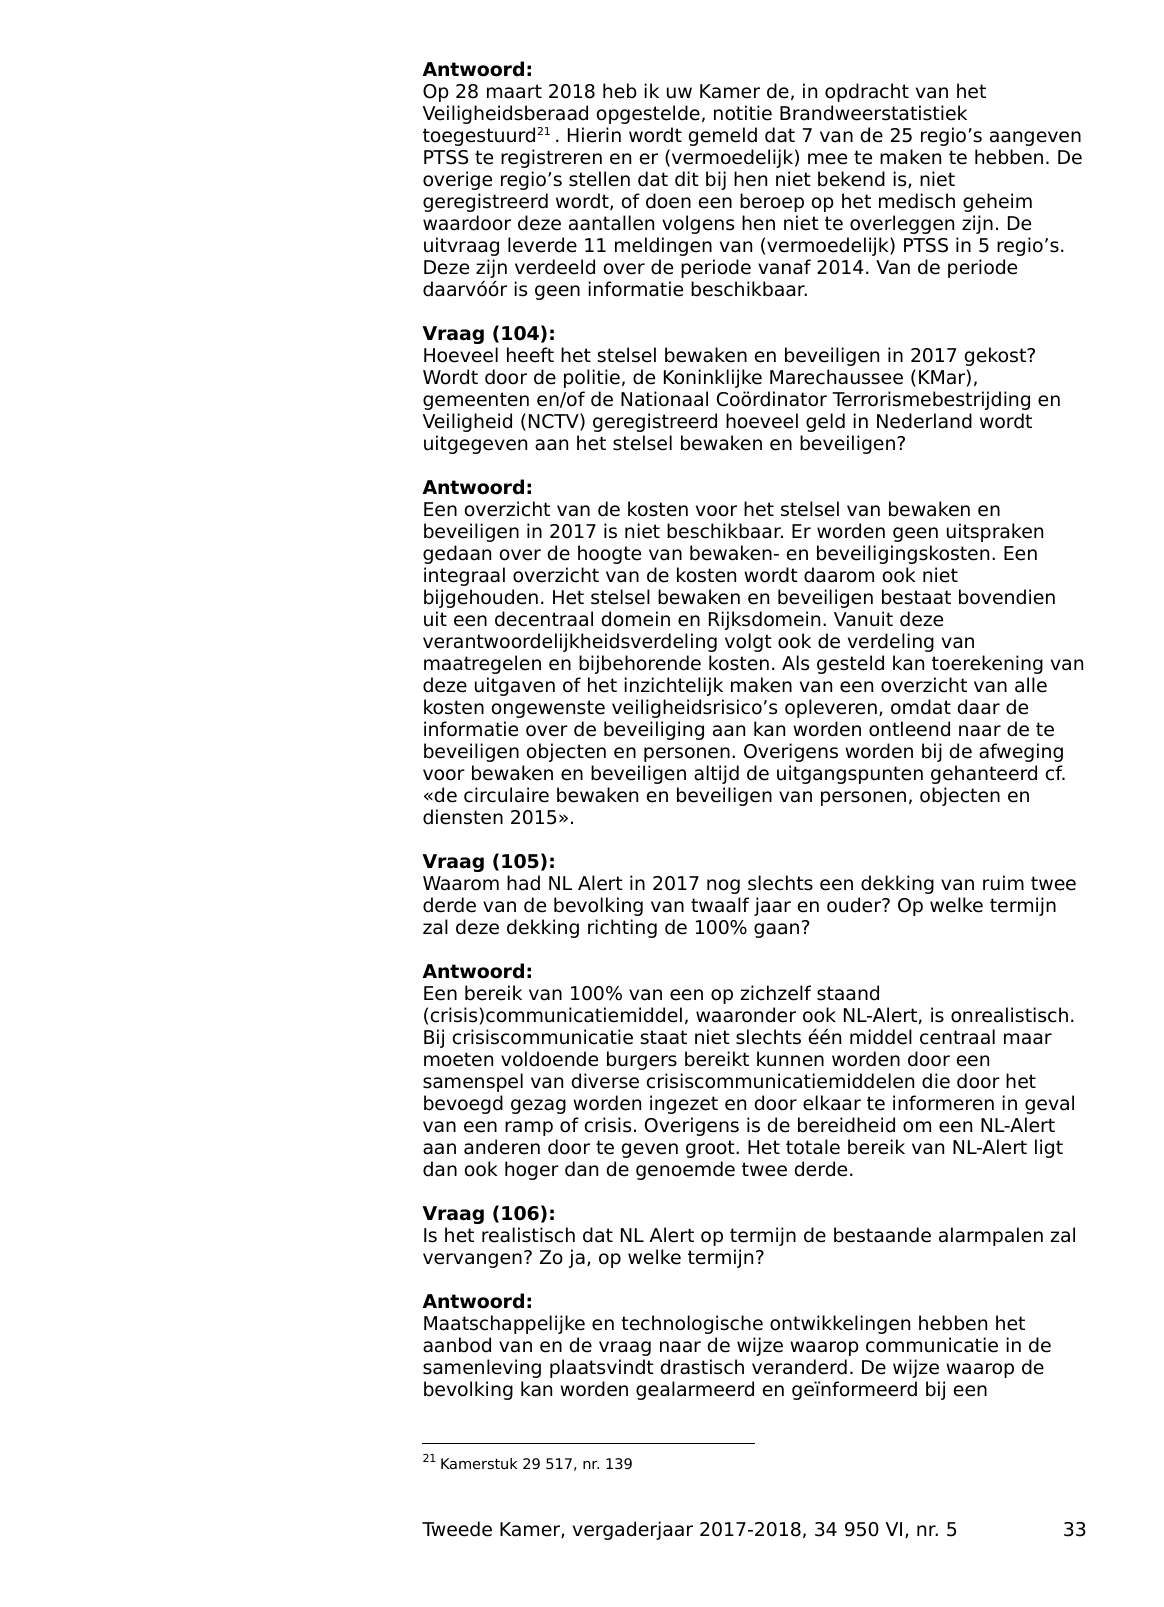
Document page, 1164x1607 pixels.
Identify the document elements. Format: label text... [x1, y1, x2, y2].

text Antwoord: [422, 1291, 1087, 1313]
text Vraag (105): [422, 851, 1087, 873]
text Antwoord: [422, 477, 1087, 499]
text Een bereik van 100% van een op zichzelf staand (crisis)communicatiemiddel, waaronder ook NL-Alert, is onrealistisch. Bij crisiscommunicatie staat niet slechts één middel centraal maar moeten voldoende burgers bereikt kunnen worden door een samenspel van diverse crisiscommunicatiemiddelen die door het bevoegd gezag worden ingezet en door elkaar te informeren in geval van een ramp of crisis. Overigens is de bereidheid om een NL-Alert aan anderen door te geven groot. Het totale bereik van NL-Alert ligt dan ook hoger dan de genoemde twee derde. [422, 983, 1087, 1181]
text Vraag (104): [422, 323, 1087, 345]
text Antwoord: [422, 961, 1087, 983]
text Vraag (106): [422, 1203, 1087, 1225]
text Is het realistisch dat NL Alert op termijn de bestaande alarmpalen zal vervangen? Zo ja, op welke termijn? [422, 1225, 1087, 1269]
text Waarom had NL Alert in 2017 nog slechts een dekking van ruim twee derde van de bevolking van twaalf jaar en ouder? Op welke termijn zal deze dekking richting de 100% gaan? [422, 873, 1087, 939]
text Op 28 maart 2018 heb ik uw Kamer de, in opdracht van het Veiligheidsberaad opgestelde, notitie Brandweerstatistiek toegestuurd. Hierin wordt gemeld dat 7 van de 25 regio’s aangeven PTSS te registreren en er (vermoedelijk) mee te maken te hebben. De overige regio’s stellen dat dit bij hen niet bekend is, niet geregistreerd wordt, of doen een beroep op het medisch geheim waardoor deze aantallen volgens hen niet te overleggen zijn. De uitvraag leverde 11 meldingen van (vermoedelijk) PTSS in 5 regio’s. Deze zijn verdeeld over de periode vanaf 2014. Van de periode daarvóór is geen informatie beschikbaar. [422, 81, 1087, 301]
text Maatschappelijke en technologische ontwikkelingen hebben het aanbod van en de vraag naar de wijze waarop communicatie in de samenleving plaatsvindt drastisch veranderd. De wijze waarop de bevolking kan worden gealarmeerd en geïnformeerd bij een [422, 1313, 1087, 1401]
text Een overzicht van de kosten voor het stelsel van bewaken en beveiligen in 2017 is niet beschikbaar. Er worden geen uitspraken gedaan over de hoogte van bewaken- en beveiligingskosten. Een integraal overzicht van de kosten wordt daarom ook niet bijgehouden. Het stelsel bewaken en beveiligen bestaat bovendien uit een decentraal domein en Rijksdomein. Vanuit deze verantwoordelijkheidsverdeling volgt ook de verdeling van maatregelen en bijbehorende kosten. Als gesteld kan toerekening van deze uitgaven of het inzichtelijk maken van een overzicht van alle kosten ongewenste veiligheidsrisico’s opleveren, omdat daar de informatie over de beveiliging aan kan worden ontleend naar de te beveiligen objecten en personen. Overigens worden bij de afweging voor bewaken en beveiligen altijd de uitgangspunten gehanteerd cf. «de circulaire bewaken en beveiligen van personen, objecten en diensten 2015». [422, 499, 1087, 829]
text Hoeveel heeft het stelsel bewaken en beveiligen in 2017 gekost? Wordt door de politie, de Koninklijke Marechaussee (KMar), gemeenten en/of de Nationaal Coördinator Terrorismebestrijding en Veiligheid (NCTV) geregistreerd hoeveel geld in Nederland wordt uitgegeven aan het stelsel bewaken en beveiligen? [422, 345, 1087, 455]
text Antwoord: [422, 59, 1087, 81]
text Kamerstuk 29 517, nr. 139 [422, 1452, 1087, 1474]
